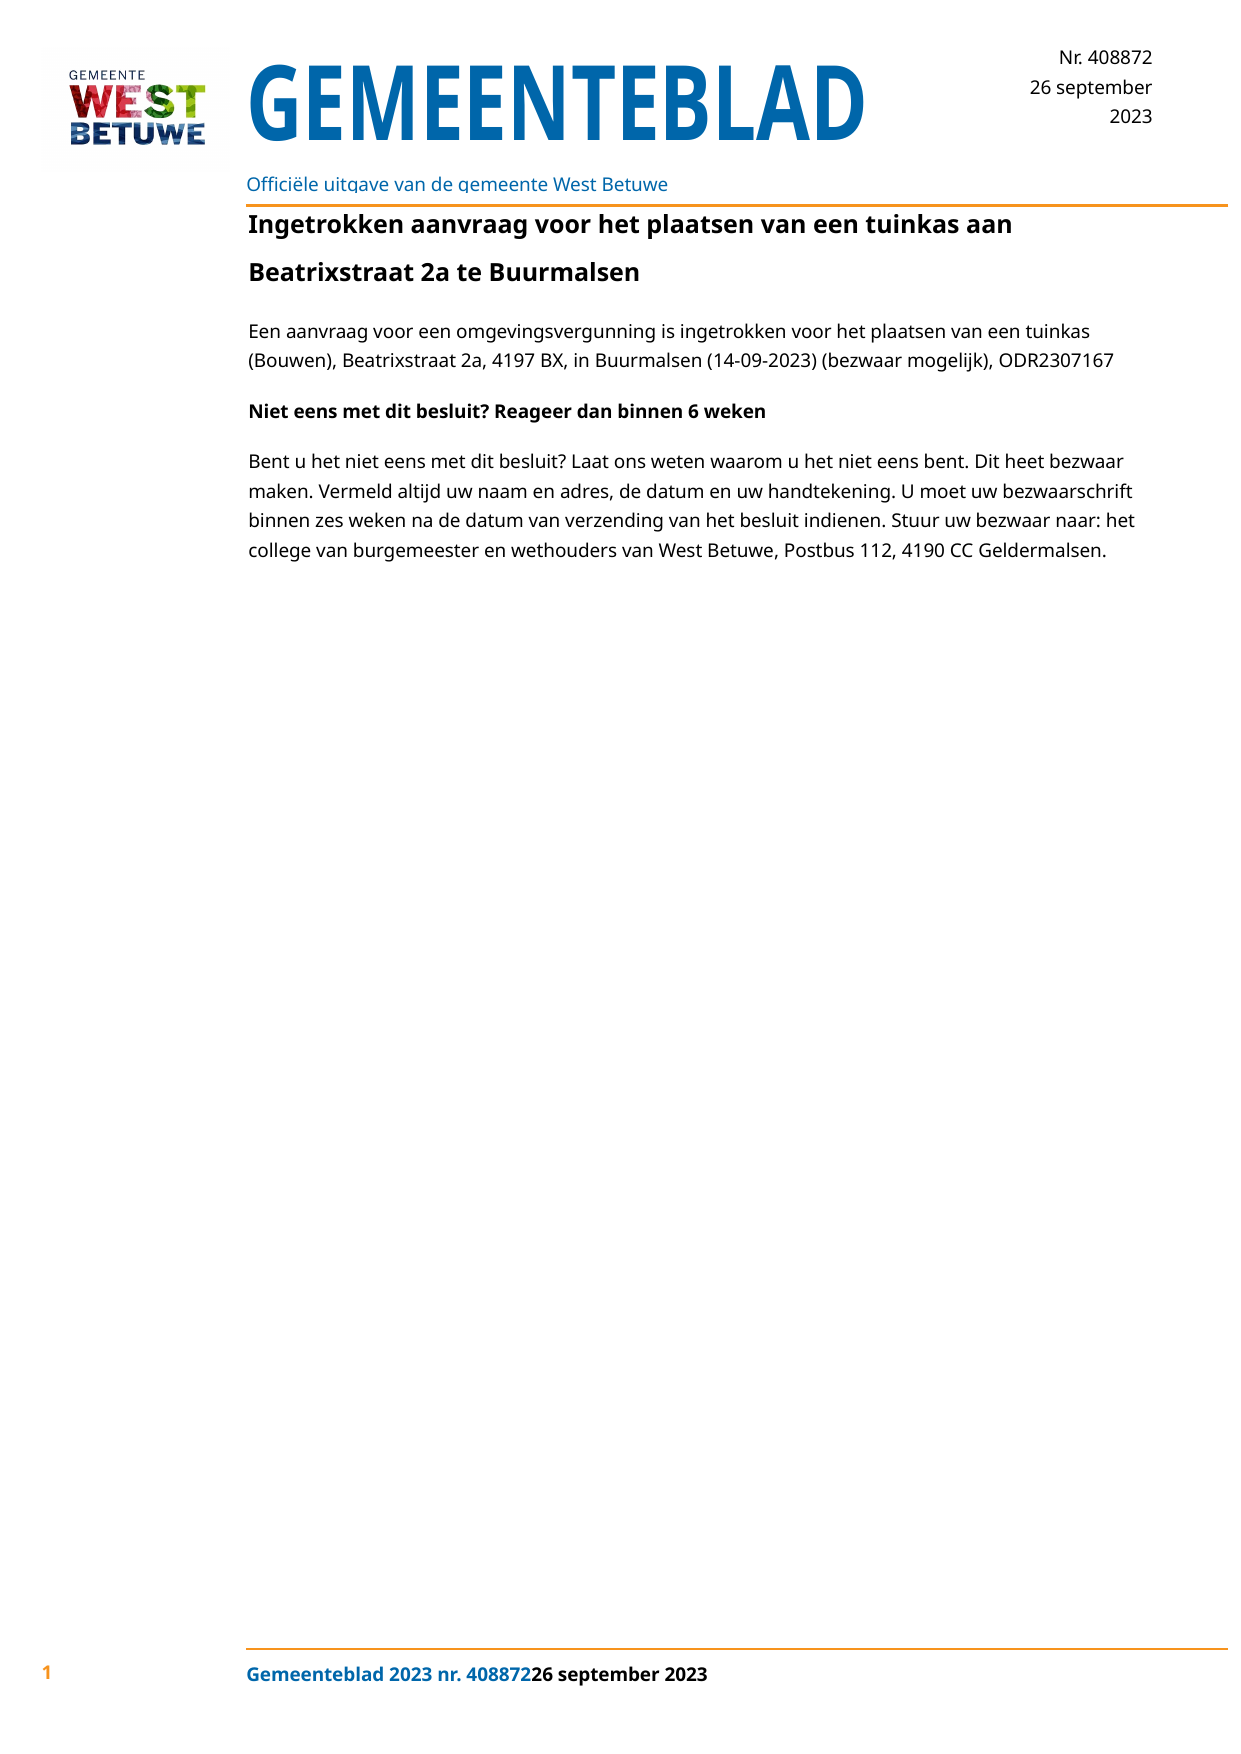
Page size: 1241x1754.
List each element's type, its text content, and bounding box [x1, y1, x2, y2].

picture [41, 47, 231, 172]
text Niet eens met dit besluit? Reageer dan binnen 6 weken [248, 398, 1152, 424]
text Een aanvraag voor een omgevingsvergunning is ingetrokken voor het plaatsen van een tuinkas (Bouwen), Beatrixstraat 2a, 4197 BX, in Buurmalsen (14-09-2023) (bezwaar mogelijk), ODR2307167 [248, 318, 1152, 373]
text Ingetrokken aanvraag voor het plaatsen van een tuinkas aan Beatrixstraat 2a te Buurmalsen [248, 207, 1152, 288]
text Bent u het niet eens met dit besluit? Laat ons weten waarom u het niet eens bent. Dit heet bezwaar maken. Vermeld altijd uw naam en adres, de datum en uw handtekening. U moet uw bezwaarschrift binnen zes weken na de datum van verzending van het besluit indienen. Stuur uw bezwaar naar: het college van burgemeester en wethouders van West Betuwe, Postbus 112, 4190 CC Geldermalsen. [248, 448, 1152, 563]
